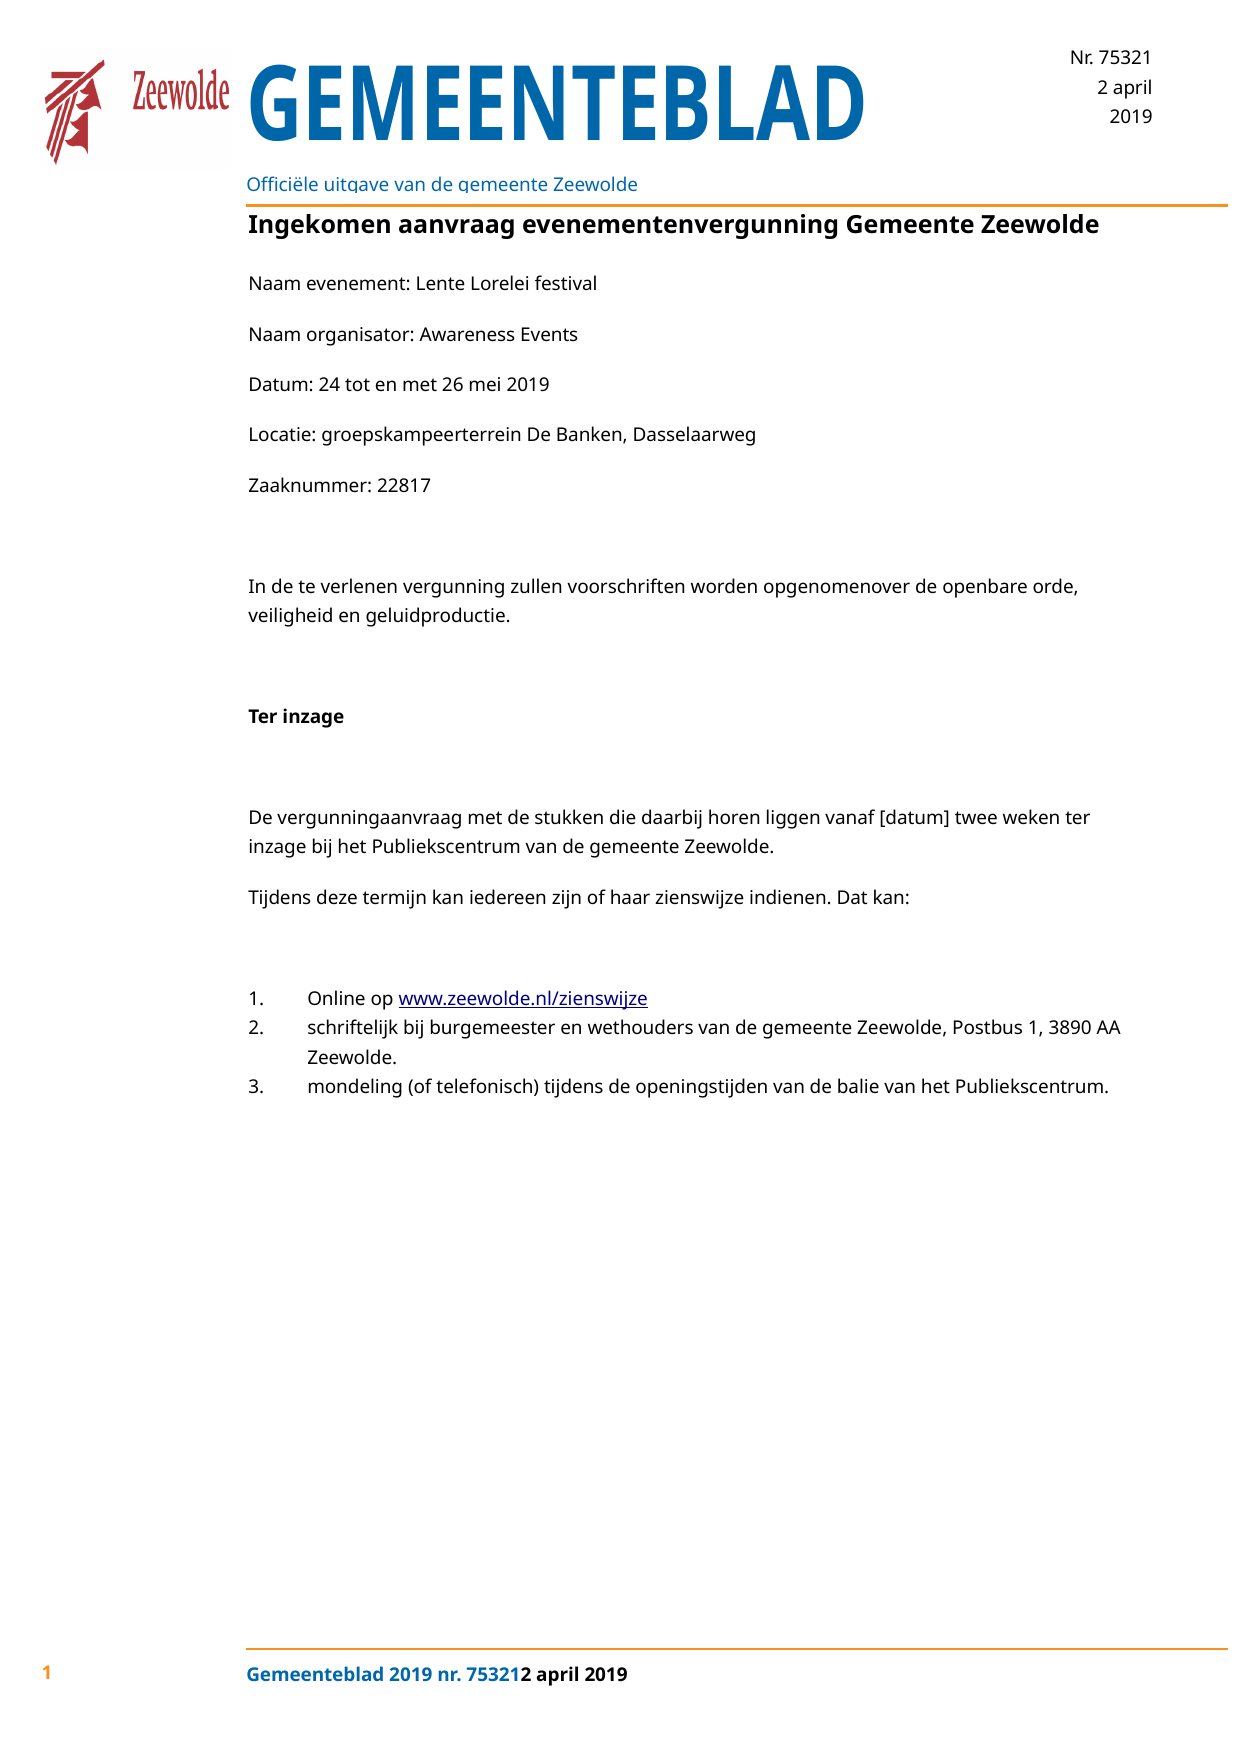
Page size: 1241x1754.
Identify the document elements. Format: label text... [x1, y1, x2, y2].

text Tijdens deze termijn kan iedereen zijn of haar zienswijze indienen. Dat kan: [248, 884, 1152, 910]
text De vergunningaanvraag met de stukken die daarbij horen liggen vanaf [datum] twee weken ter inzage bij het Publiekscentrum van de gemeente Zeewolde. [248, 804, 1152, 859]
text Locatie: groepskampeerterrein De Banken, Dasselaarweg [248, 422, 1152, 447]
list schriftelijk bij burgemeester en wethouders van de gemeente Zeewolde, Postbus 1, 3890 AA Zeewolde. [248, 1014, 1152, 1070]
text Ingekomen aanvraag evenementenvergunning Gemeente Zeewolde [248, 207, 1152, 241]
text In de te verlenen vergunning zullen voorschriften worden opgenomenover de openbare orde, veiligheid en geluidproductie. [248, 573, 1152, 628]
text Datum: 24 tot en met 26 mei 2019 [248, 371, 1152, 397]
text Zaaknummer: 22817 [248, 472, 1152, 498]
text Ter inzage [248, 703, 1152, 729]
text Naam evenement: Lente Lorelei festival [248, 270, 1152, 296]
picture [41, 47, 231, 172]
list Online op www.zeewolde.nl/zienswijze [248, 985, 1152, 1011]
list mondeling (of telefonisch) tijdens de openingstijden van de balie van het Publiekscentrum. [248, 1074, 1152, 1099]
text Naam organisator: Awareness Events [248, 321, 1152, 346]
